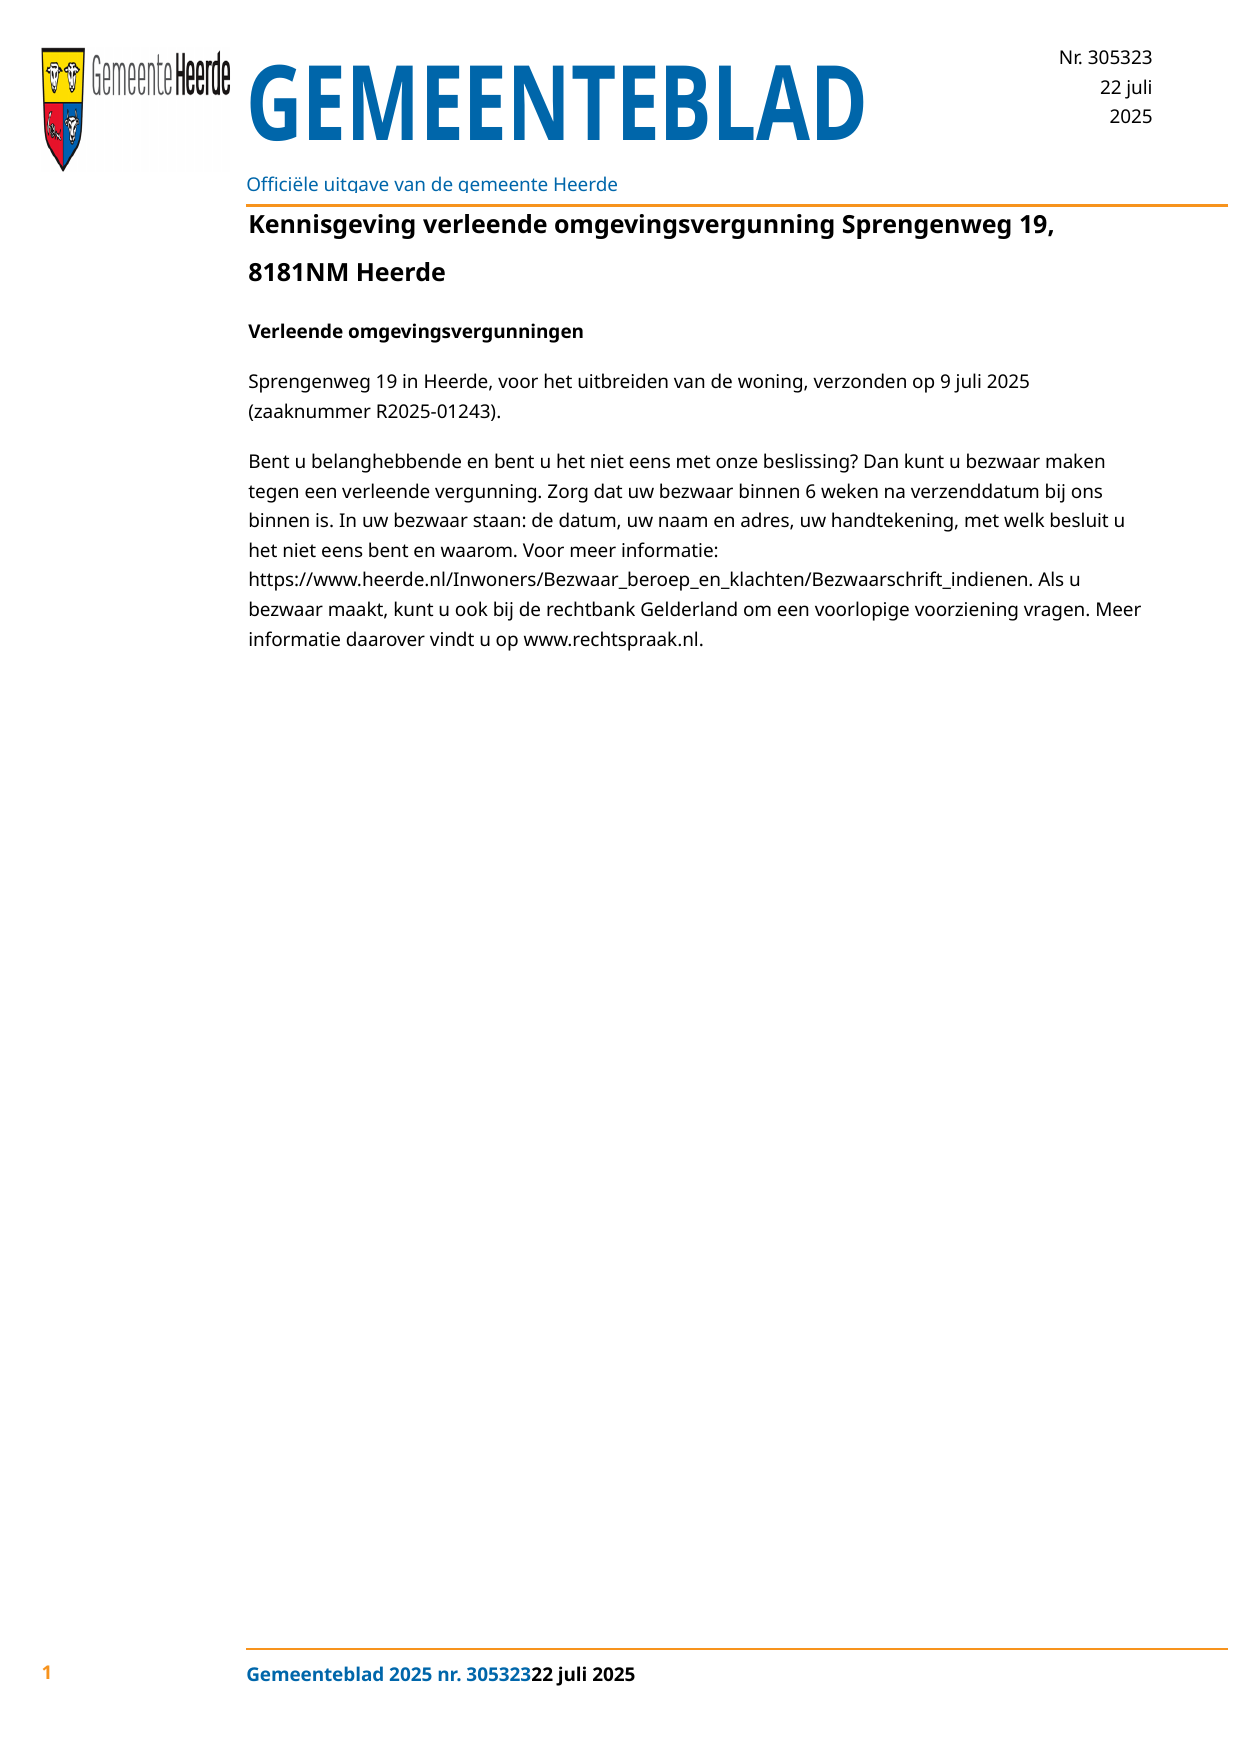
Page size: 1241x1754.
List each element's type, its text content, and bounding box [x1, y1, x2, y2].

text Bent u belanghebbende en bent u het niet eens met onze beslissing? Dan kunt u bezwaar maken tegen een verleende vergunning. Zorg dat uw bezwaar binnen 6 weken na verzenddatum bij ons binnen is. In uw bezwaar staan: de datum, uw naam en adres, uw handtekening, met welk besluit u het niet eens bent en waarom. Voor meer informatie: https://www.heerde.nl/Inwoners/Bezwaar_beroep_en_klachten/Bezwaarschrift_indienen. Als u bezwaar maakt, kunt u ook bij de rechtbank Gelderland om een voorlopige voorziening vragen. Meer informatie daarover vindt u op www.rechtspraak.nl. [248, 448, 1152, 652]
text Kennisgeving verleende omgevingsvergunning Sprengenweg 19, 8181NM Heerde [248, 207, 1152, 288]
text Verleende omgevingsvergunningen [248, 318, 1152, 344]
text Sprengenweg 19 in Heerde, voor het uitbreiden van de woning, verzonden op 9 juli 2025 (zaaknummer R2025-01243). [248, 368, 1152, 424]
picture [41, 47, 231, 172]
